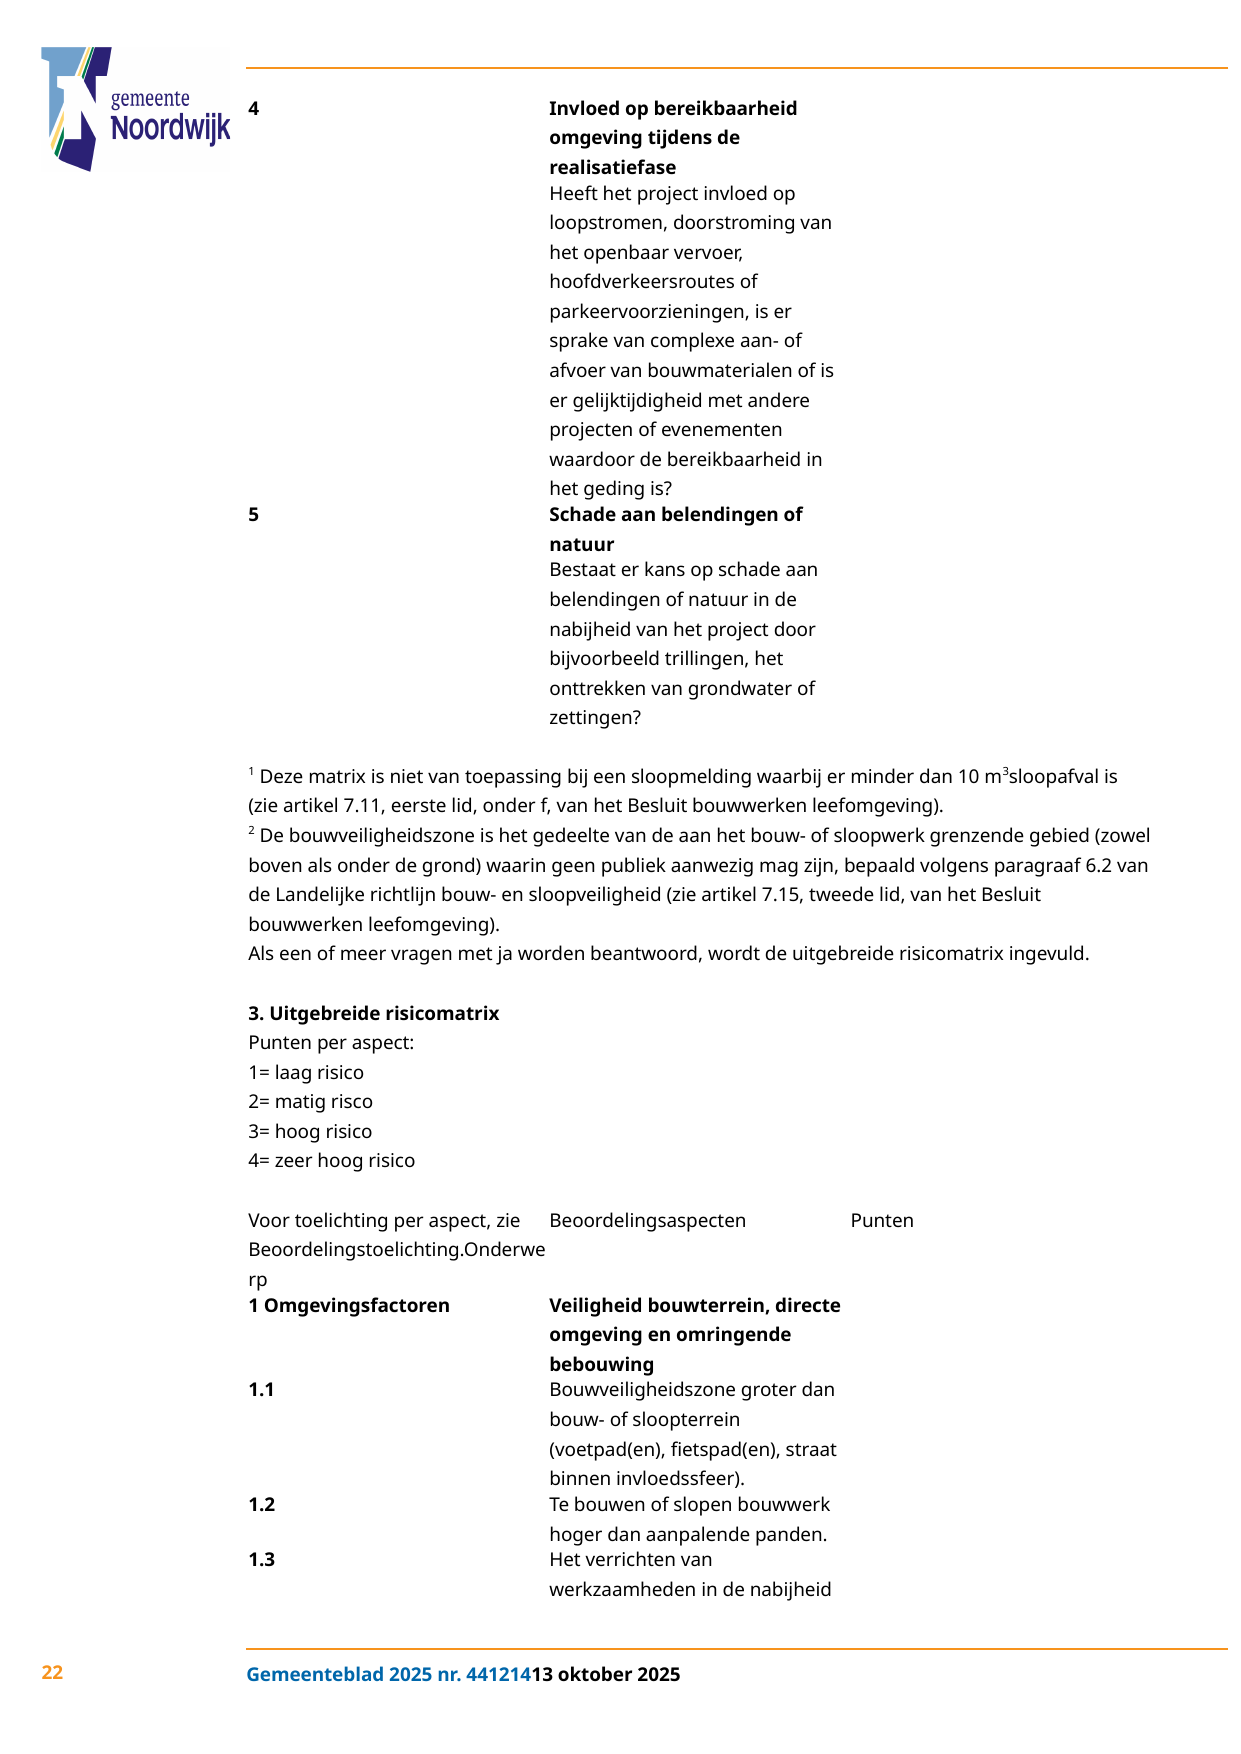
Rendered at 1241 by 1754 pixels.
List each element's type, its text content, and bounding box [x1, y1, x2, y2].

table_cell 1.1 [248, 1377, 549, 1491]
table_cell Heeft het project invloed op loopstromen, doorstroming van het openbaar vervoer, hoofdverkeersroutes of parkeervoorzieningen, is er sprake van complexe aan- of afvoer van bouwmaterialen of is er gelijktijdigheid met andere projecten of evenementen waardoor de bereikbaarheid in het geding is? [549, 180, 850, 501]
table_cell [850, 501, 1152, 557]
table_cell 1.2 [248, 1491, 549, 1546]
table_cell 1 Omgevingsfactoren [248, 1292, 549, 1377]
table_cell Bouwveiligheidszone groter dan bouw- of sloopterrein (voetpad(en), fietspad(en), straat binnen invloedssfeer). [549, 1377, 850, 1491]
text 3= hoog risico [248, 1118, 1152, 1144]
table_cell [850, 180, 1152, 501]
table_cell Schade aan belendingen of natuur [549, 501, 850, 557]
table_header Beoordelingsaspecten [549, 1207, 850, 1292]
table_cell [850, 95, 1152, 180]
text Punten per aspect: [248, 1029, 1152, 1055]
text Als een of meer vragen met ja worden beantwoord, wordt de uitgebreide risicomatrix ingevuld. [248, 941, 1152, 966]
text 1= laag risico [248, 1059, 1152, 1084]
table_cell 1.3 [248, 1546, 549, 1602]
table_cell [850, 1377, 1152, 1491]
table_cell 4 [248, 95, 549, 180]
table_cell 5 [248, 501, 549, 557]
table_cell [248, 557, 549, 730]
text 2 De bouwveiligheidszone is het gedeelte van de aan het bouw- of sloopwerk grenzende gebied (zowel boven als onder de grond) waarin geen publiek aanwezig mag zijn, bepaald volgens paragraaf 6.2 van de Landelijke richtlijn bouw- en sloopveiligheid (zie artikel 7.15, tweede lid, van het Besluit bouwwerken leefomgeving). [248, 822, 1152, 937]
text 3. Uitgebreide risicomatrix [248, 1000, 1152, 1025]
text 2= matig risco [248, 1088, 1152, 1114]
table_cell Te bouwen of slopen bouwwerk hoger dan aanpalende panden. [549, 1491, 850, 1546]
table_cell [850, 1292, 1152, 1377]
picture [41, 47, 231, 172]
text 4= zeer hoog risico [248, 1148, 1152, 1173]
table_header Punten [850, 1207, 1152, 1292]
table_cell Het verrichten van werkzaamheden in de nabijheid [549, 1546, 850, 1602]
table_cell [850, 1546, 1152, 1602]
table_cell Veiligheid bouwterrein, directe omgeving en omringende bebouwing [549, 1292, 850, 1377]
table_cell Bestaat er kans op schade aan belendingen of natuur in de nabijheid van het project door bijvoorbeeld trillingen, het onttrekken van grondwater of zettingen? [549, 557, 850, 730]
table_cell [850, 1491, 1152, 1546]
table_header Voor toelichting per aspect, zie Beoordelingstoelichting.Onderwerp [248, 1207, 549, 1292]
table_cell Invloed op bereikbaarheid omgeving tijdens de realisatiefase [549, 95, 850, 180]
table_cell [850, 557, 1152, 730]
table_cell [248, 180, 549, 501]
text 1 Deze matrix is niet van toepassing bij een sloopmelding waarbij er minder dan 10 m3sloopafval is (zie artikel 7.11, eerste lid, onder f, van het Besluit bouwwerken leefomgeving). [248, 763, 1152, 818]
